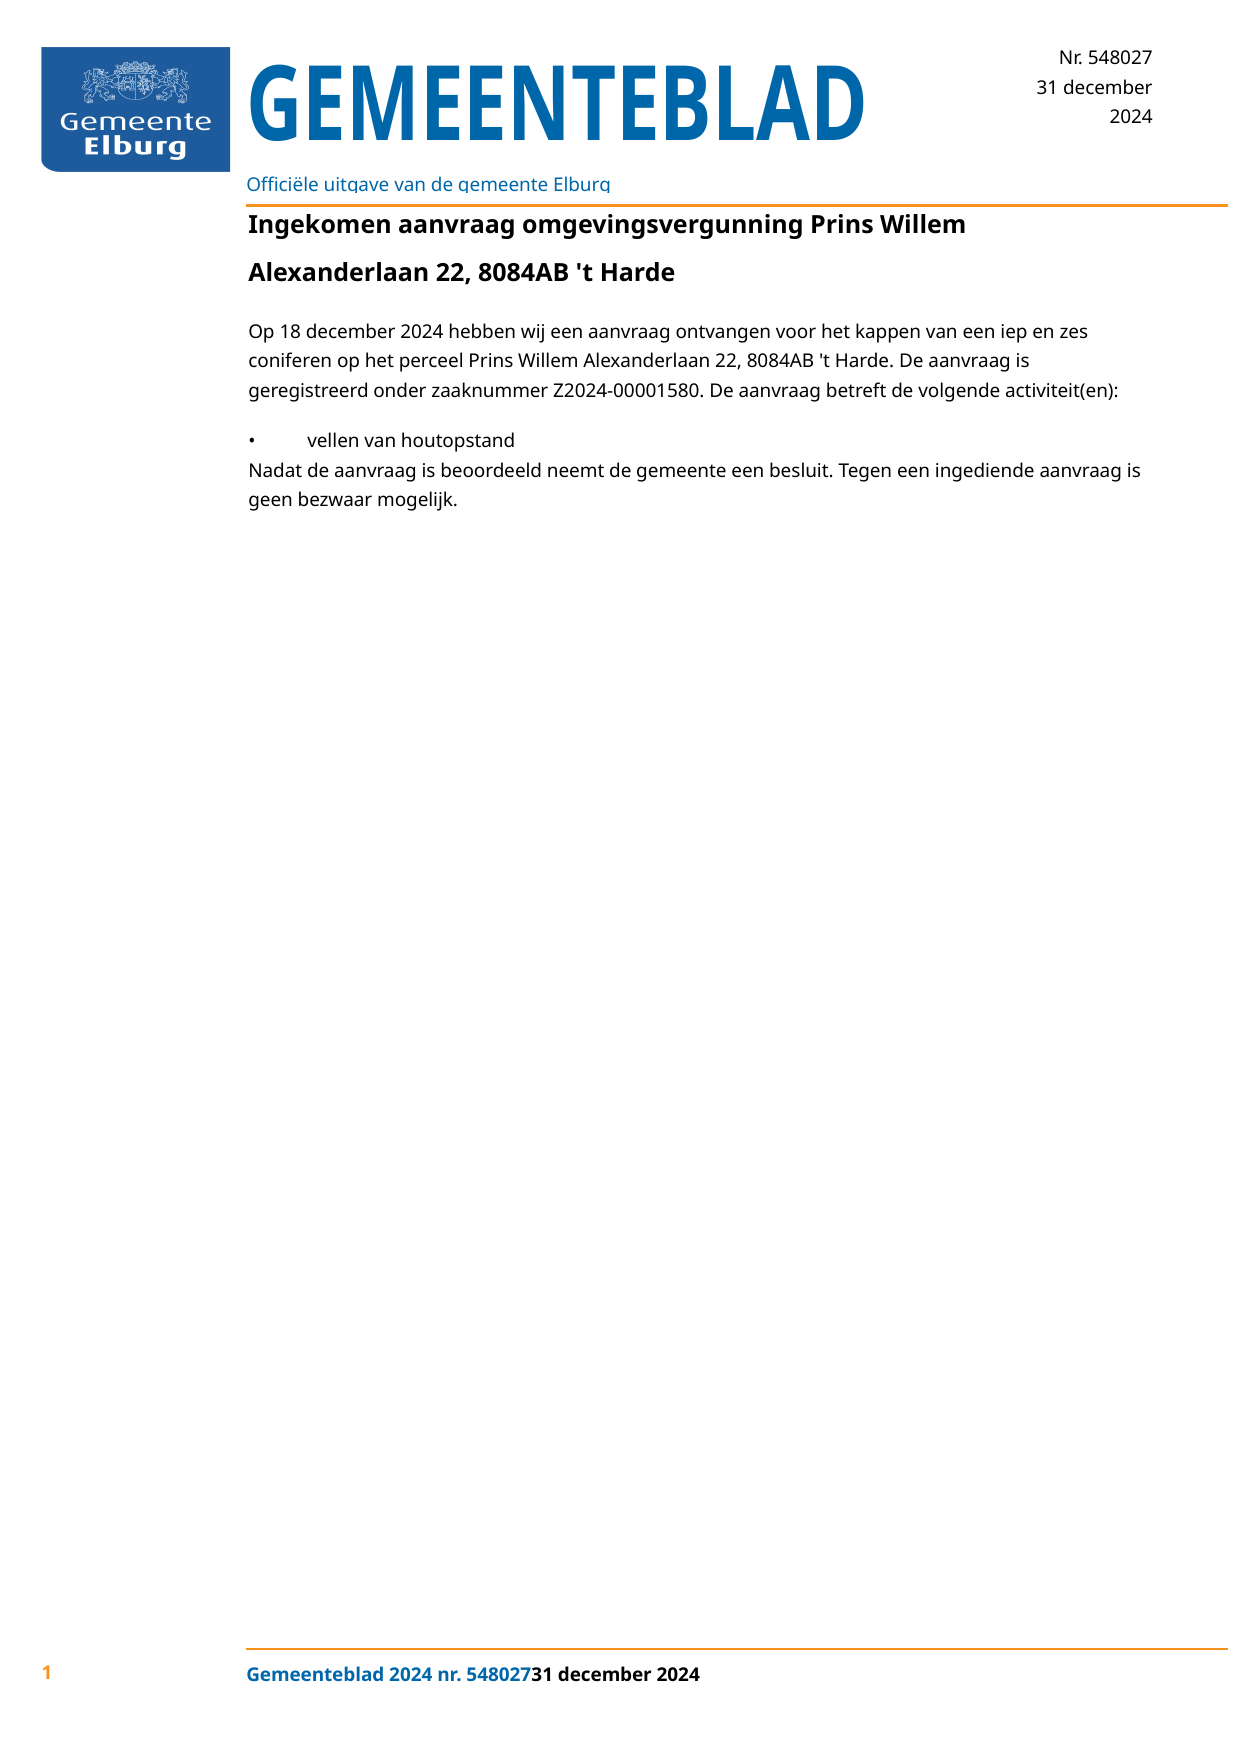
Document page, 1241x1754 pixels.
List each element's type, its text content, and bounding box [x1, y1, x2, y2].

text Op 18 december 2024 hebben wij een aanvraag ontvangen voor het kappen van een iep en zes coniferen op het perceel Prins Willem Alexanderlaan 22, 8084AB 't Harde. De aanvraag is geregistreerd onder zaaknummer Z2024-00001580. De aanvraag betreft de volgende activiteit(en): [248, 318, 1152, 403]
picture [41, 47, 231, 172]
list vellen van houtopstand [248, 427, 1152, 453]
text Nadat de aanvraag is beoordeeld neemt de gemeente een besluit. Tegen een ingediende aanvraag is geen bezwaar mogelijk. [248, 457, 1152, 512]
text Ingekomen aanvraag omgevingsvergunning Prins Willem Alexanderlaan 22, 8084AB 't Harde [248, 207, 1152, 288]
